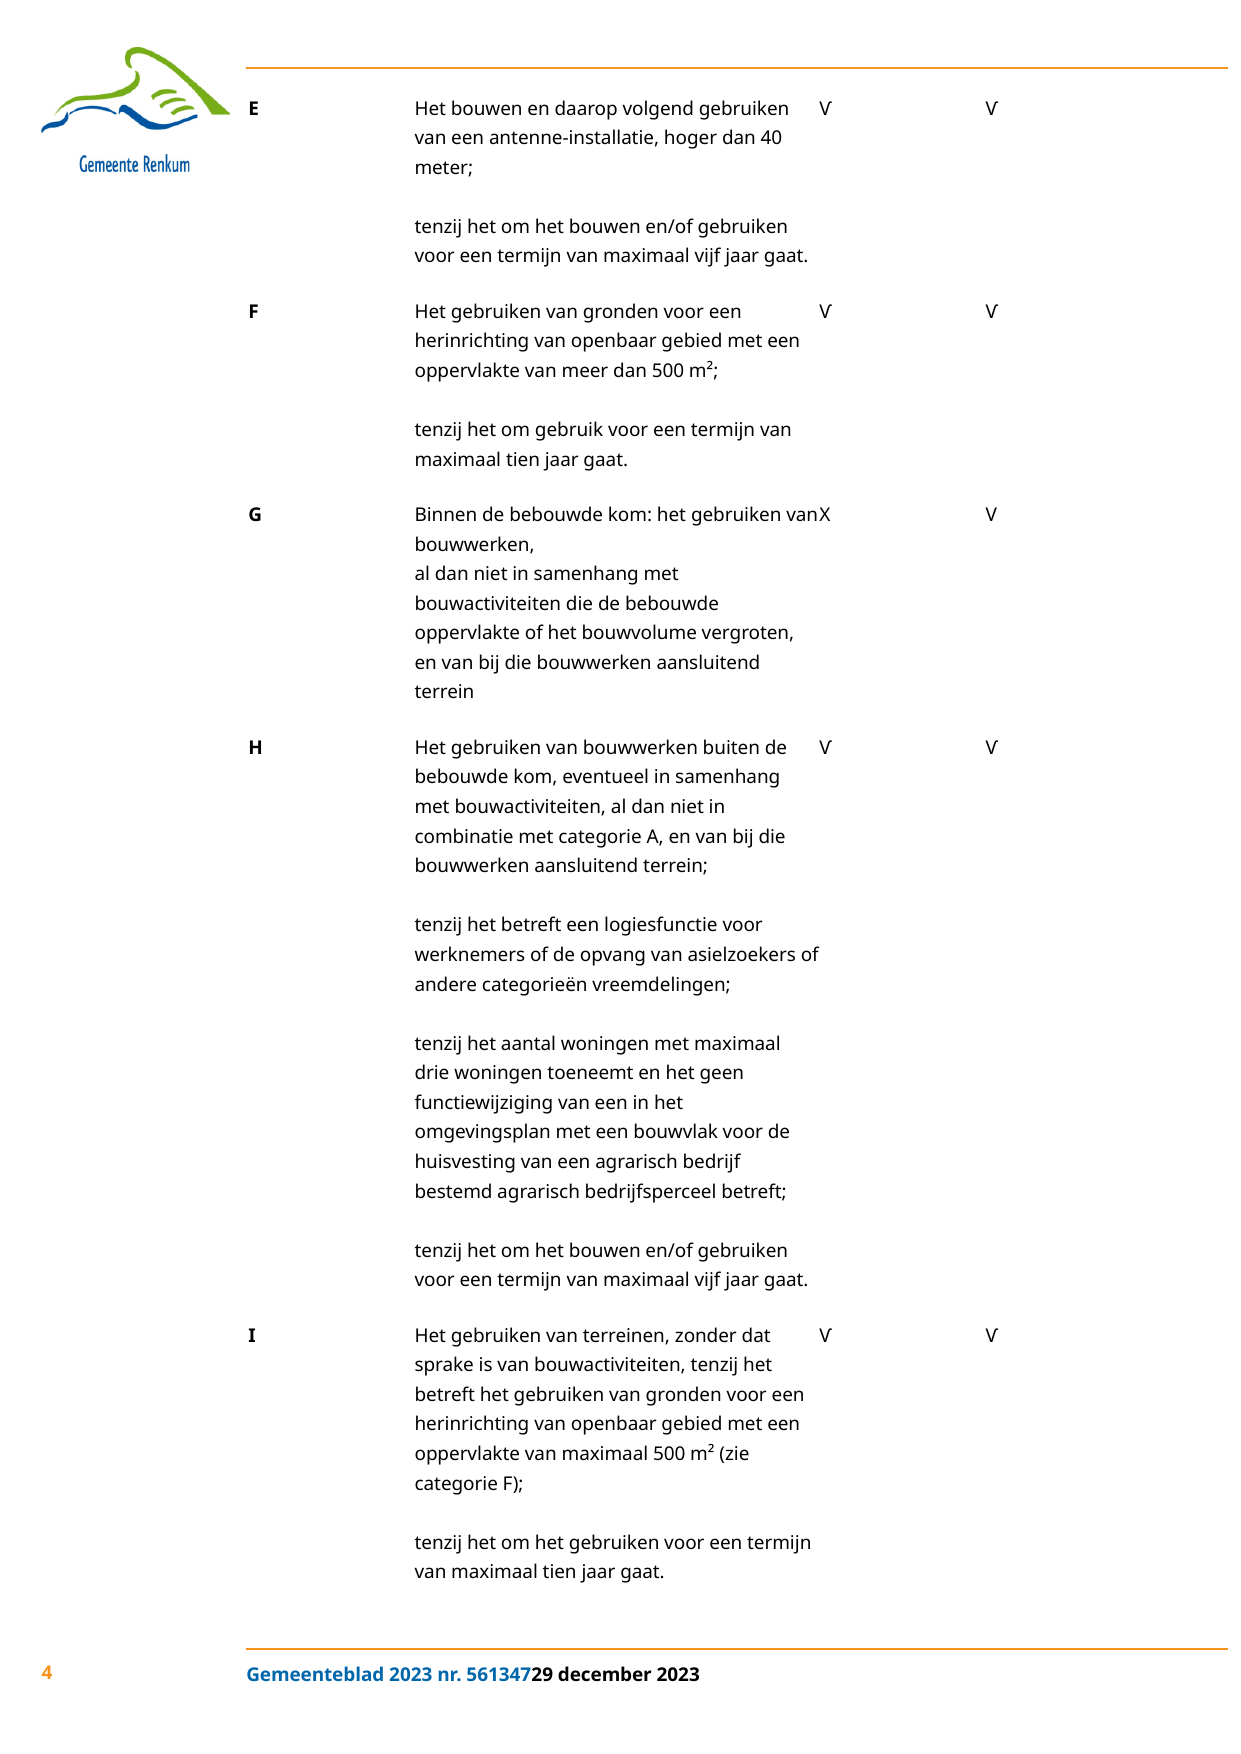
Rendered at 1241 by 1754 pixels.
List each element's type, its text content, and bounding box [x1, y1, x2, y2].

table_cell Ѵ [985, 734, 1152, 1322]
table_cell Ѵ [985, 95, 1152, 298]
table_cell V [985, 501, 1152, 734]
table_cell Ѵ [819, 734, 985, 1322]
table_cell Het bouwen en daarop volgend gebruiken van een antenne-installatie, hoger dan 40 meter; tenzij het om het bouwen en/of gebruiken voor een termijn van maximaal vijf jaar gaat. [414, 95, 819, 298]
table_cell Ѵ [819, 298, 985, 501]
table_cell F [248, 298, 414, 501]
picture [41, 47, 231, 172]
table_cell Het gebruiken van terreinen, zonder dat sprake is van bouwactiviteiten, tenzij het betreft het gebruiken van gronden voor een herinrichting van openbaar gebied met een oppervlakte van maximaal 500 m² (zie categorie F); tenzij het om het gebruiken voor een termijn van maximaal tien jaar gaat. [414, 1322, 819, 1584]
table_cell Ѵ [985, 298, 1152, 501]
table_cell G [248, 501, 414, 734]
table_cell Binnen de bebouwde kom: het gebruiken van bouwwerken, al dan niet in samenhang met bouwactiviteiten die de bebouwde oppervlakte of het bouwvolume vergroten, en van bij die bouwwerken aansluitend terrein [414, 501, 819, 734]
table_cell H [248, 734, 414, 1322]
table_cell I [248, 1322, 414, 1584]
table_cell Ѵ [985, 1322, 1152, 1584]
table_cell Het gebruiken van gronden voor een herinrichting van openbaar gebied met een oppervlakte van meer dan 500 m²; tenzij het om gebruik voor een termijn van maximaal tien jaar gaat. [414, 298, 819, 501]
table_cell E [248, 95, 414, 298]
table_cell Het gebruiken van bouwwerken buiten de bebouwde kom, eventueel in samenhang met bouwactiviteiten, al dan niet in combinatie met categorie A, en van bij die bouwwerken aansluitend terrein; tenzij het betreft een logiesfunctie voor werknemers of de opvang van asielzoekers of andere categorieën vreemdelingen; tenzij het aantal woningen met maximaal drie woningen toeneemt en het geen functiewijziging van een in het omgevingsplan met een bouwvlak voor de huisvesting van een agrarisch bedrijf bestemd agrarisch bedrijfsperceel betreft; tenzij het om het bouwen en/of gebruiken voor een termijn van maximaal vijf jaar gaat. [414, 734, 819, 1322]
table_cell Ѵ [819, 95, 985, 298]
table_cell Ѵ [819, 1322, 985, 1584]
table_cell X [819, 501, 985, 734]
